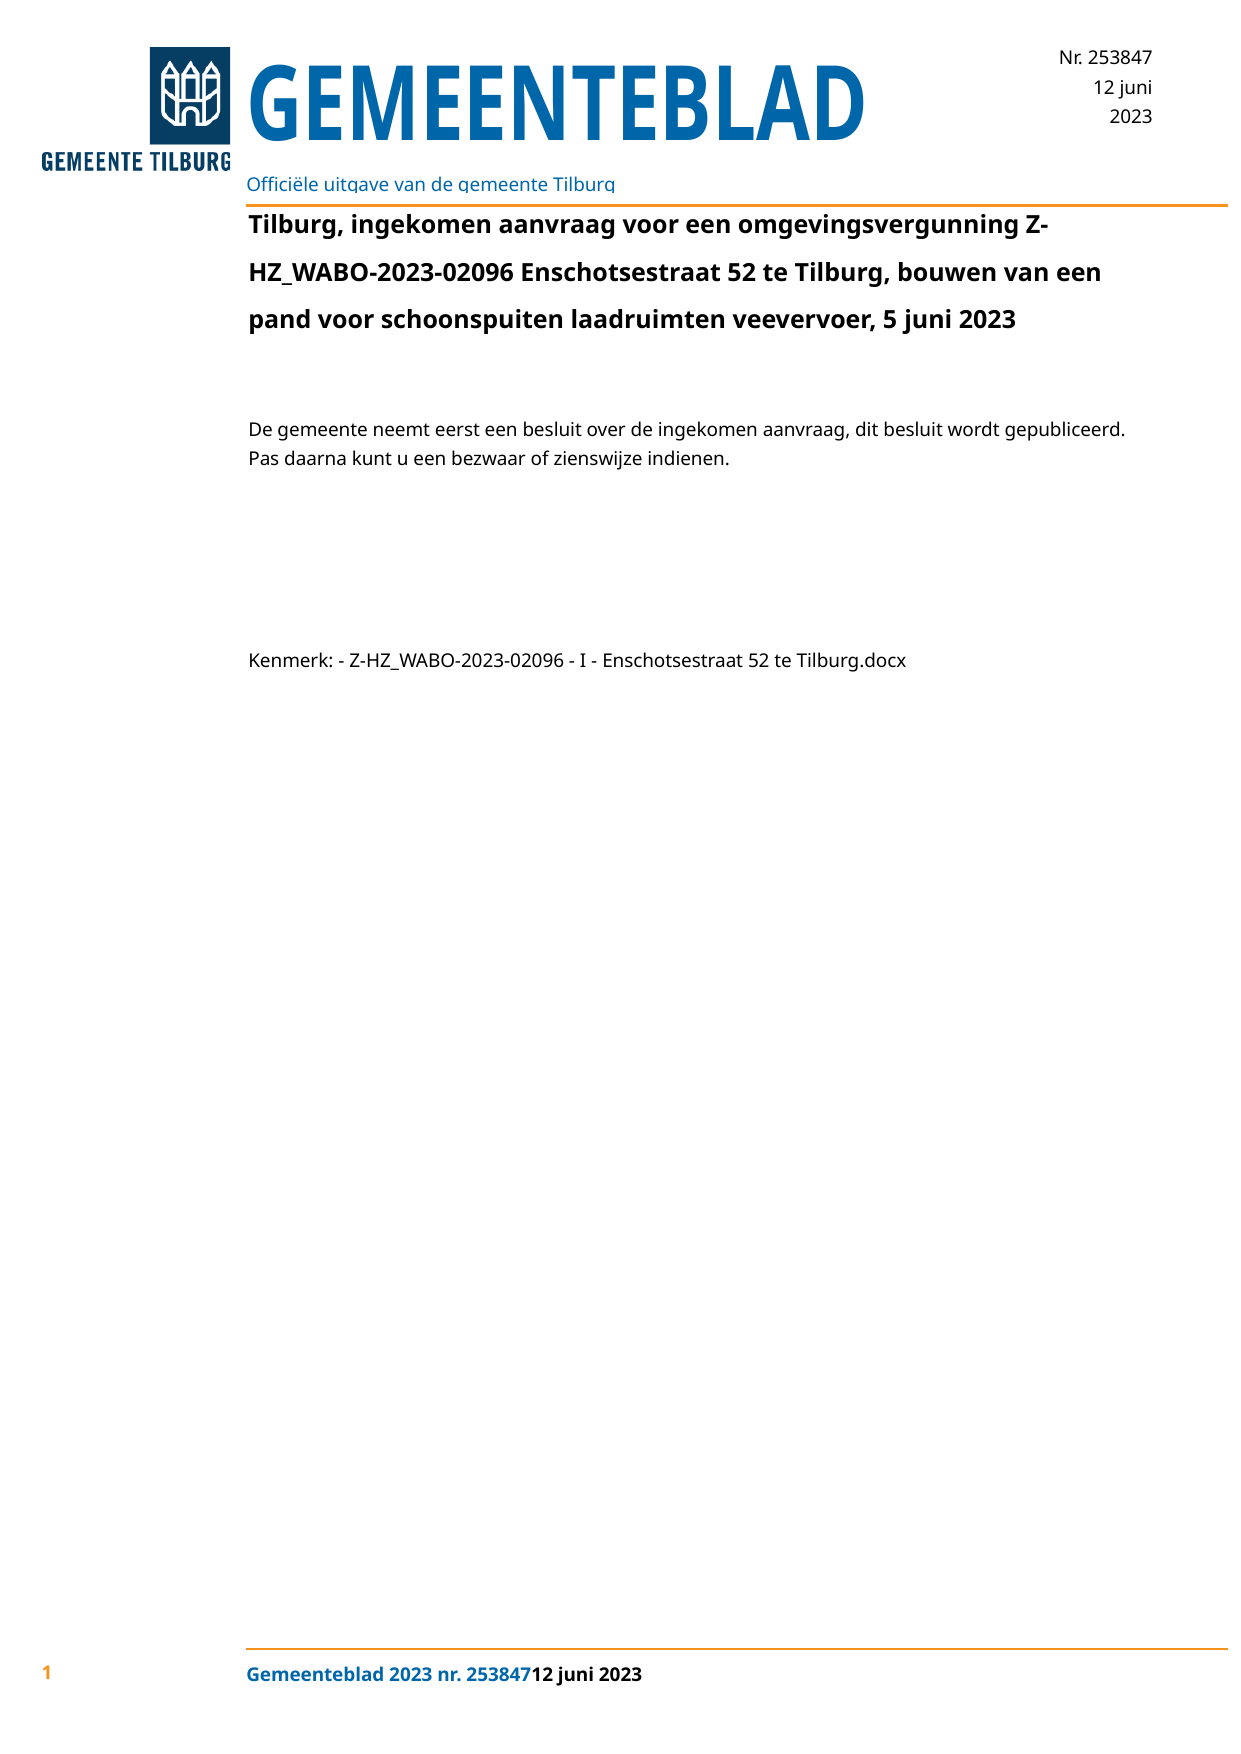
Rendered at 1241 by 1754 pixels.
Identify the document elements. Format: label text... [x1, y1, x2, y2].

picture [41, 47, 231, 172]
text Kenmerk: - Z-HZ_WABO-2023-02096 - I - Enschotsestraat 52 te Tilburg.docx [248, 647, 1152, 673]
text Tilburg, ingekomen aanvraag voor een omgevingsvergunning Z-HZ_WABO-2023-02096 Enschotsestraat 52 te Tilburg, bouwen van een pand voor schoonspuiten laadruimten veevervoer, 5 juni 2023 [248, 207, 1152, 336]
text De gemeente neemt eerst een besluit over de ingekomen aanvraag, dit besluit wordt gepubliceerd. Pas daarna kunt u een bezwaar of zienswijze indienen. [248, 416, 1152, 471]
